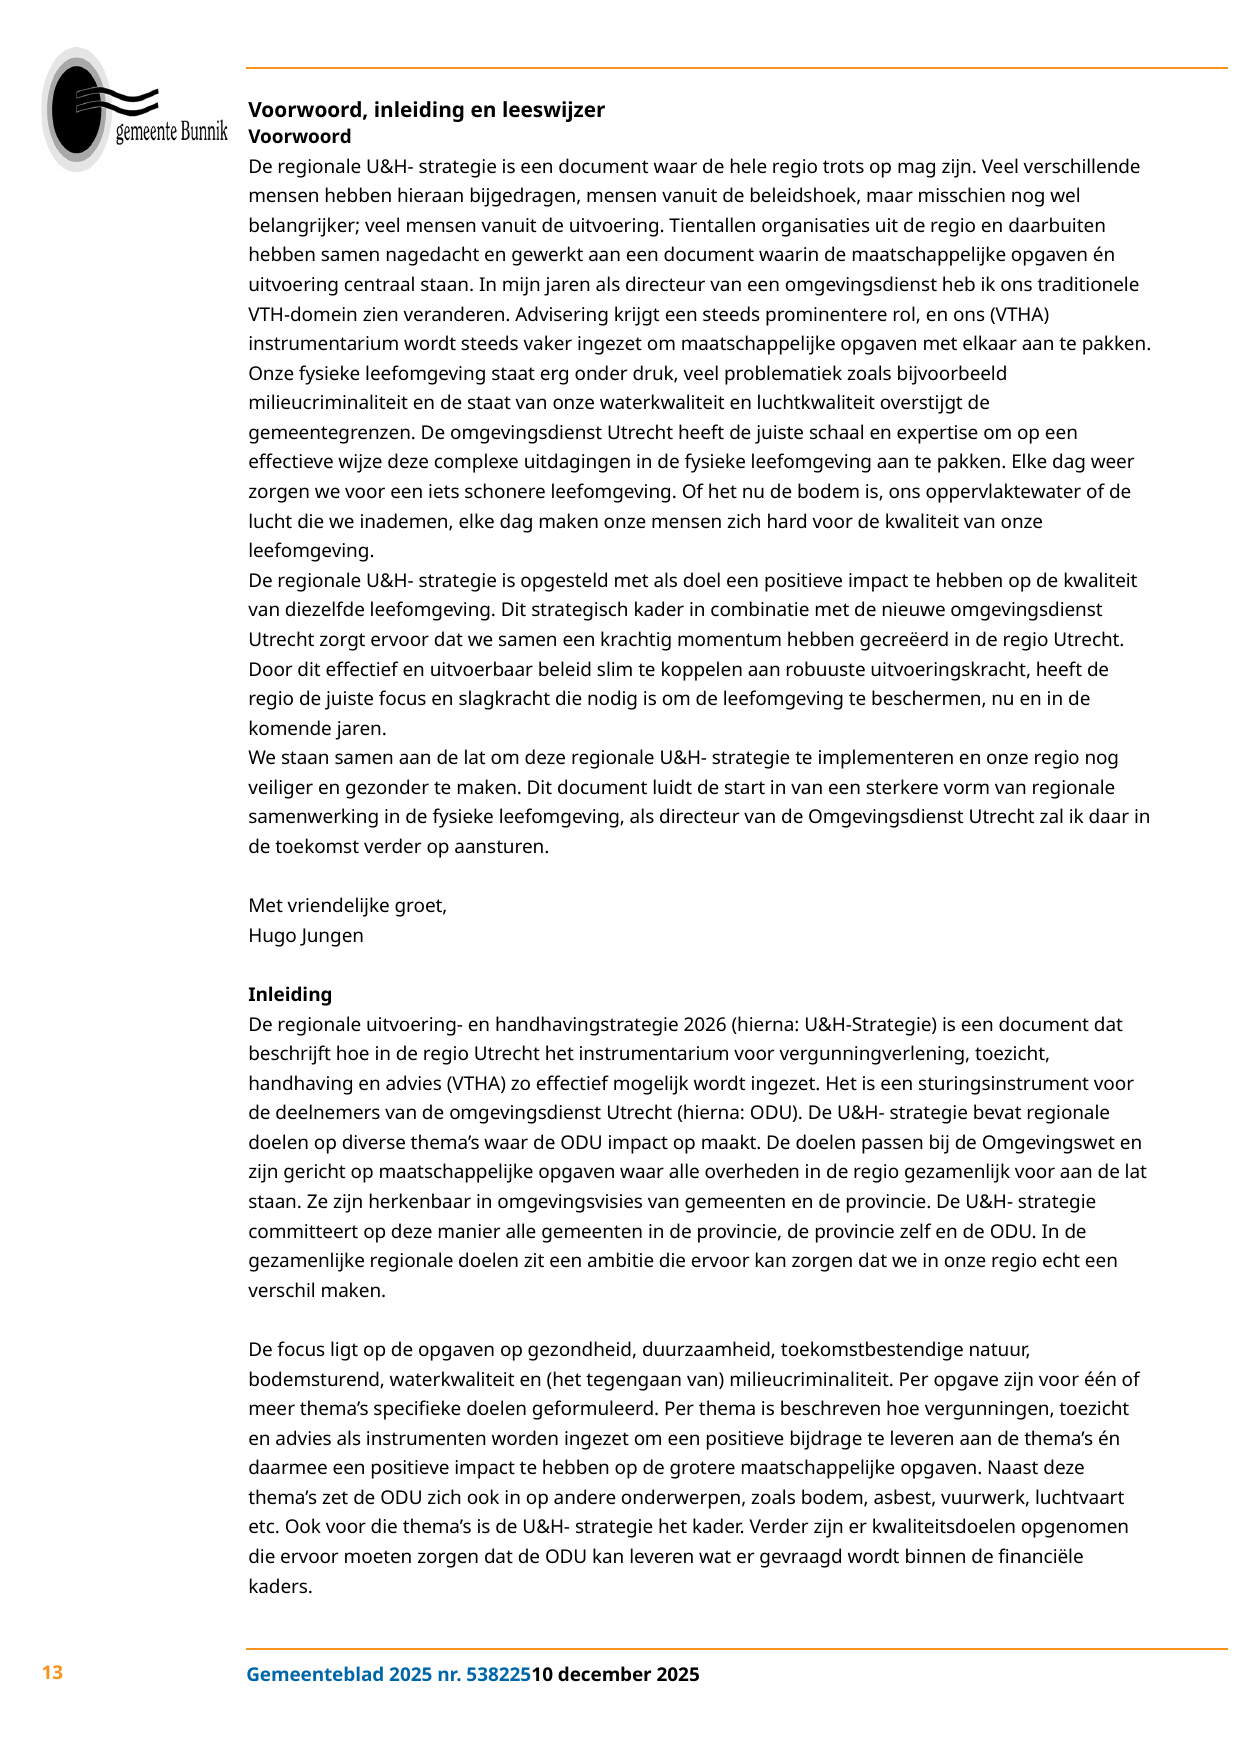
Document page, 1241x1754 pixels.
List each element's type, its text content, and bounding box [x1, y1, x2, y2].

text Met vriendelijke groet, [248, 892, 1152, 918]
text De regionale uitvoering- en handhavingstrategie 2026 (hierna: U&H-Strategie) is een document dat beschrijft hoe in de regio Utrecht het instrumentarium voor vergunningverlening, toezicht, handhaving en advies (VTHA) zo effectief mogelijk wordt ingezet. Het is een sturingsinstrument voor de deelnemers van de omgevingsdienst Utrecht (hierna: ODU). De U&H- strategie bevat regionale doelen op diverse thema’s waar de ODU impact op maakt. De doelen passen bij de Omgevingswet en zijn gericht op maatschappelijke opgaven waar alle overheden in de regio gezamenlijk voor aan de lat staan. Ze zijn herkenbaar in omgevingsvisies van gemeenten en de provincie. De U&H- strategie committeert op deze manier alle gemeenten in de provincie, de provincie zelf en de ODU. In de gezamenlijke regionale doelen zit een ambitie die ervoor kan zorgen dat we in onze regio echt een verschil maken. [248, 1011, 1152, 1303]
text Inleiding [248, 981, 1152, 1007]
text Hugo Jungen [248, 922, 1152, 948]
text Onze fysieke leefomgeving staat erg onder druk, veel problematiek zoals bijvoorbeeld milieucriminaliteit en de staat van onze waterkwaliteit en luchtkwaliteit overstijgt de gemeentegrenzen. De omgevingsdienst Utrecht heeft de juiste schaal en expertise om op een effectieve wijze deze complexe uitdagingen in de fysieke leefomgeving aan te pakken. Elke dag weer zorgen we voor een iets schonere leefomgeving. Of het nu de bodem is, ons oppervlaktewater of de lucht die we inademen, elke dag maken onze mensen zich hard voor de kwaliteit van onze leefomgeving. [248, 360, 1152, 563]
text De regionale U&H- strategie is opgesteld met als doel een positieve impact te hebben op de kwaliteit van diezelfde leefomgeving. Dit strategisch kader in combinatie met de nieuwe omgevingsdienst Utrecht zorgt ervoor dat we samen een krachtig momentum hebben gecreëerd in de regio Utrecht. Door dit effectief en uitvoerbaar beleid slim te koppelen aan robuuste uitvoeringskracht, heeft de regio de juiste focus en slagkracht die nodig is om de leefomgeving te beschermen, nu en in de komende jaren. [248, 567, 1152, 741]
text Voorwoord [248, 123, 1152, 149]
text De regionale U&H- strategie is een document waar de hele regio trots op mag zijn. Veel verschillende mensen hebben hieraan bijgedragen, mensen vanuit de beleidshoek, maar misschien nog wel belangrijker; veel mensen vanuit de uitvoering. Tientallen organisaties uit de regio en daarbuiten hebben samen nagedacht en gewerkt aan een document waarin de maatschappelijke opgaven én uitvoering centraal staan. In mijn jaren als directeur van een omgevingsdienst heb ik ons traditionele VTH-domein zien veranderen. Advisering krijgt een steeds prominentere rol, en ons (VTHA) instrumentarium wordt steeds vaker ingezet om maatschappelijke opgaven met elkaar aan te pakken. [248, 153, 1152, 356]
text We staan samen aan de lat om deze regionale U&H- strategie te implementeren en onze regio nog veiliger en gezonder te maken. Dit document luidt de start in van een sterkere vorm van regionale samenwerking in de fysieke leefomgeving, als directeur van de Omgevingsdienst Utrecht zal ik daar in de toekomst verder op aansturen. [248, 744, 1152, 859]
text Voorwoord, inleiding en leeswijzer [248, 95, 1152, 123]
text De focus ligt op de opgaven op gezondheid, duurzaamheid, toekomstbestendige natuur, bodemsturend, waterkwaliteit en (het tegengaan van) milieucriminaliteit. Per opgave zijn voor één of meer thema’s specifieke doelen geformuleerd. Per thema is beschreven hoe vergunningen, toezicht en advies als instrumenten worden ingezet om een positieve bijdrage te leveren aan de thema’s én daarmee een positieve impact te hebben op de grotere maatschappelijke opgaven. Naast deze thema’s zet de ODU zich ook in op andere onderwerpen, zoals bodem, asbest, vuurwerk, luchtvaart etc. Ook voor die thema’s is de U&H- strategie het kader. Verder zijn er kwaliteitsdoelen opgenomen die ervoor moeten zorgen dat de ODU kan leveren wat er gevraagd wordt binnen de financiële kaders. [248, 1336, 1152, 1599]
picture [41, 47, 231, 172]
